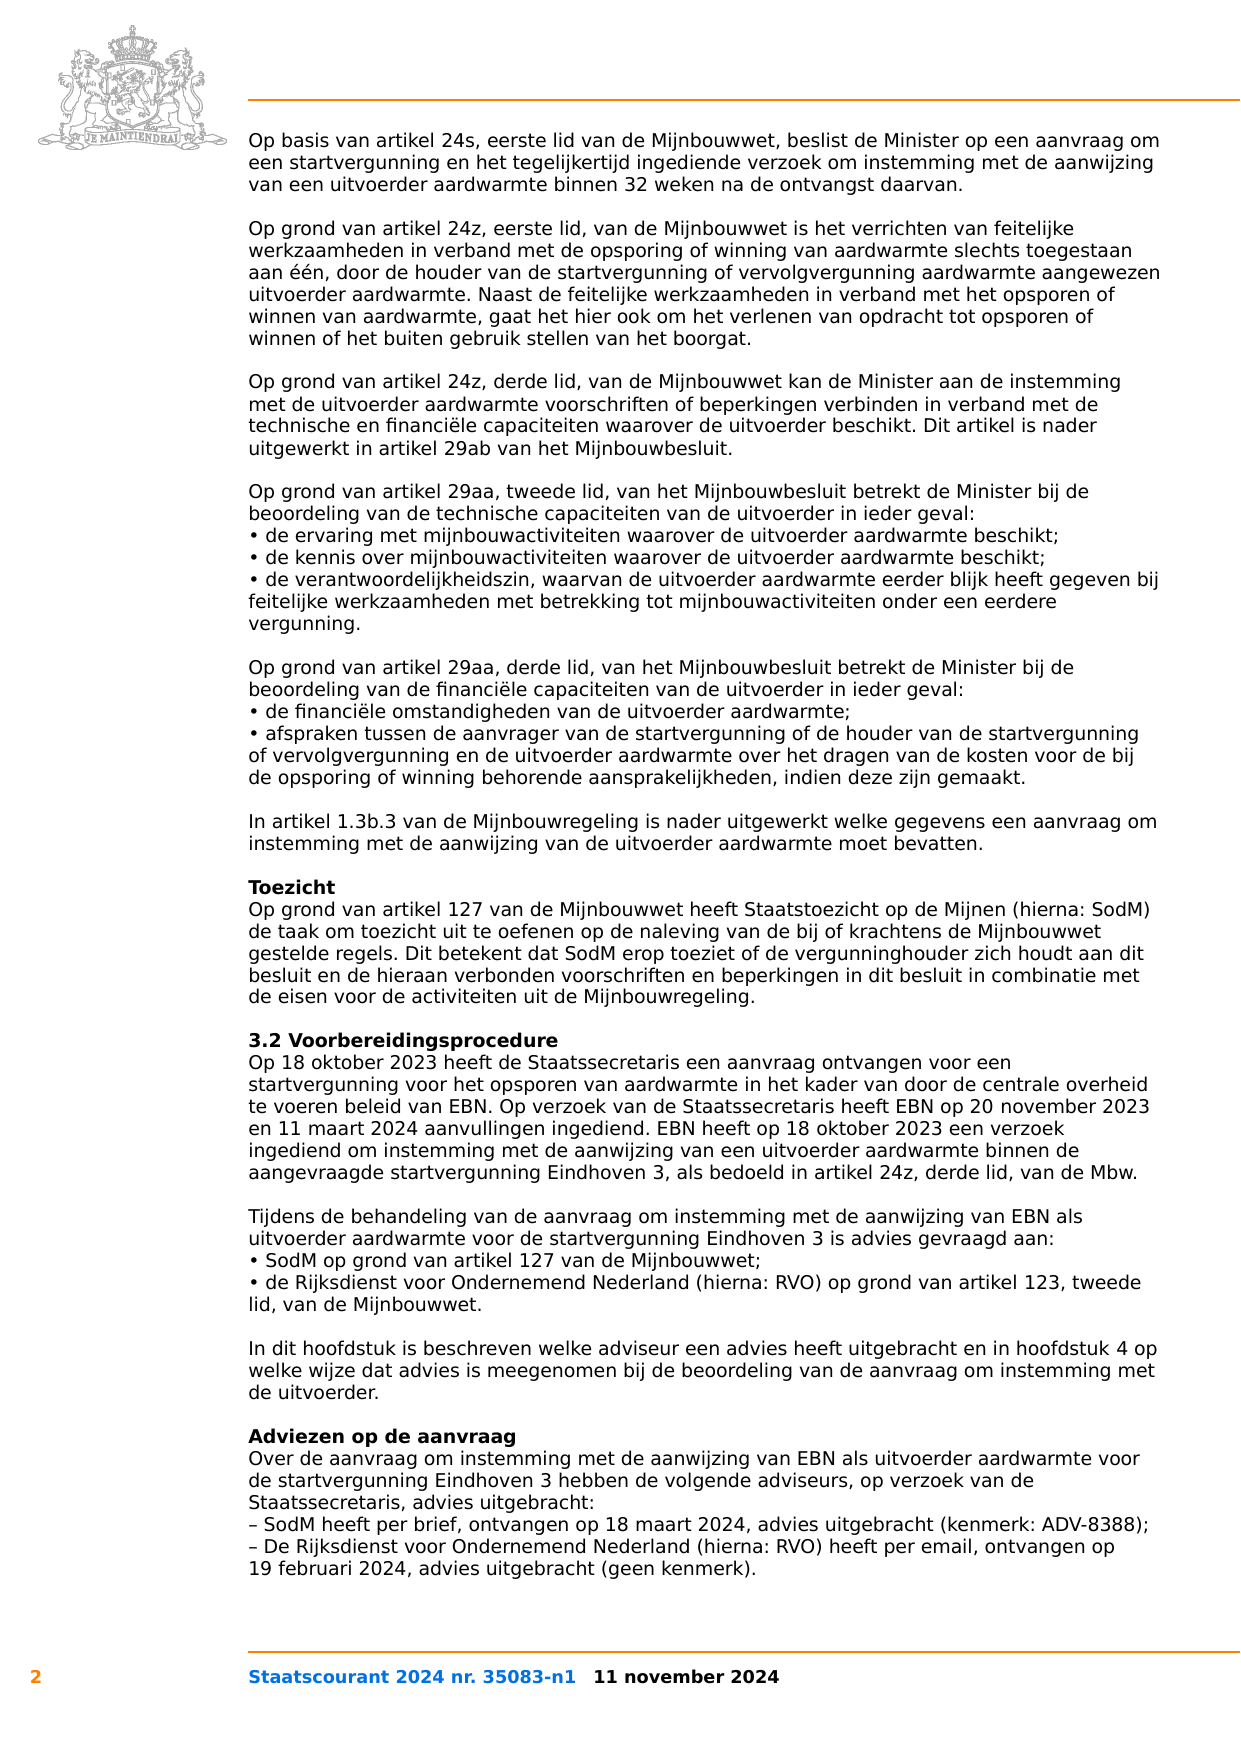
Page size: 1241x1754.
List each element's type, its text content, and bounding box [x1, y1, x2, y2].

text 3.2 Voorbereidingsprocedure [248, 1030, 1163, 1052]
text • de verantwoordelijkheidszin, waarvan de uitvoerder aardwarmte eerder blijk heeft gegeven bij feitelijke werkzaamheden met betrekking tot mijnbouwactiviteiten onder een eerdere vergunning. [248, 569, 1163, 635]
text • afspraken tussen de aanvrager van de startvergunning of de houder van de startvergunning of vervolgvergunning en de uitvoerder aardwarmte over het dragen van de kosten voor de bij de opsporing of winning behorende aansprakelijkheden, indien deze zijn gemaakt. [248, 723, 1163, 789]
text Op 18 oktober 2023 heeft de Staatssecretaris een aanvraag ontvangen voor een startvergunning voor het opsporen van aardwarmte in het kader van door de centrale overheid te voeren beleid van EBN. Op verzoek van de Staatssecretaris heeft EBN op 20 november 2023 en 11 maart 2024 aanvullingen ingediend. EBN heeft op 18 oktober 2023 een verzoek ingediend om instemming met de aanwijzing van een uitvoerder aardwarmte binnen de aangevraagde startvergunning Eindhoven 3, als bedoeld in artikel 24z, derde lid, van de Mbw. [248, 1052, 1163, 1184]
text – SodM heeft per brief, ontvangen op 18 maart 2024, advies uitgebracht (kenmerk: ADV-8388); [248, 1513, 1163, 1536]
text In artikel 1.3b.3 van de Mijnbouwregeling is nader uitgewerkt welke gegevens een aanvraag om instemming met de aanwijzing van de uitvoerder aardwarmte moet bevatten. [248, 811, 1163, 855]
text • de kennis over mijnbouwactiviteiten waarover de uitvoerder aardwarmte beschikt; [248, 547, 1163, 569]
text – De Rijksdienst voor Ondernemend Nederland (hierna: RVO) heeft per email, ontvangen op 19 februari 2024, advies uitgebracht (geen kenmerk). [248, 1536, 1163, 1579]
text Op grond van artikel 127 van de Mijnbouwwet heeft Staatstoezicht op de Mijnen (hierna: SodM) de taak om toezicht uit te oefenen op de naleving van de bij of krachtens de Mijnbouwwet gestelde regels. Dit betekent dat SodM erop toeziet of de vergunninghouder zich houdt aan dit besluit en de hieraan verbonden voorschriften en beperkingen in dit besluit in combinatie met de eisen voor de activiteiten uit de Mijnbouwregeling. [248, 898, 1163, 1008]
text Tijdens de behandeling van de aanvraag om instemming met de aanwijzing van EBN als uitvoerder aardwarmte voor de startvergunning Eindhoven 3 is advies gevraagd aan: [248, 1206, 1163, 1250]
text Over de aanvraag om instemming met de aanwijzing van EBN als uitvoerder aardwarmte voor de startvergunning Eindhoven 3 hebben de volgende adviseurs, op verzoek van de Staatssecretaris, advies uitgebracht: [248, 1448, 1163, 1513]
text • de financiële omstandigheden van de uitvoerder aardwarmte; [248, 701, 1163, 723]
text Op grond van artikel 29aa, tweede lid, van het Mijnbouwbesluit betrekt de Minister bij de beoordeling van de technische capaciteiten van de uitvoerder in ieder geval: [248, 481, 1163, 525]
picture [38, 25, 227, 150]
text • de ervaring met mijnbouwactiviteiten waarover de uitvoerder aardwarmte beschikt; [248, 525, 1163, 547]
text Op basis van artikel 24s, eerste lid van de Mijnbouwwet, beslist de Minister op een aanvraag om een startvergunning en het tegelijkertijd ingediende verzoek om instemming met de aanwijzing van een uitvoerder aardwarmte binnen 32 weken na de ontvangst daarvan. [248, 130, 1163, 196]
text • SodM op grond van artikel 127 van de Mijnbouwwet; [248, 1250, 1163, 1272]
text Toezicht [248, 877, 1163, 898]
text Op grond van artikel 24z, eerste lid, van de Mijnbouwwet is het verrichten van feitelijke werkzaamheden in verband met de opsporing of winning van aardwarmte slechts toegestaan aan één, door de houder van de startvergunning of vervolgvergunning aardwarmte aangewezen uitvoerder aardwarmte. Naast de feitelijke werkzaamheden in verband met het opsporen of winnen van aardwarmte, gaat het hier ook om het verlenen van opdracht tot opsporen of winnen of het buiten gebruik stellen van het boorgat. [248, 218, 1163, 349]
text In dit hoofdstuk is beschreven welke adviseur een advies heeft uitgebracht en in hoofdstuk 4 op welke wijze dat advies is meegenomen bij de beoordeling van de aanvraag om instemming met de uitvoerder. [248, 1338, 1163, 1404]
text Op grond van artikel 24z, derde lid, van de Mijnbouwwet kan de Minister aan de instemming met de uitvoerder aardwarmte voorschriften of beperkingen verbinden in verband met de technische en financiële capaciteiten waarover de uitvoerder beschikt. Dit artikel is nader uitgewerkt in artikel 29ab van het Mijnbouwbesluit. [248, 371, 1163, 459]
text • de Rijksdienst voor Ondernemend Nederland (hierna: RVO) op grond van artikel 123, tweede lid, van de Mijnbouwwet. [248, 1272, 1163, 1316]
text Op grond van artikel 29aa, derde lid, van het Mijnbouwbesluit betrekt de Minister bij de beoordeling van de financiële capaciteiten van de uitvoerder in ieder geval: [248, 657, 1163, 701]
text Adviezen op de aanvraag [248, 1426, 1163, 1448]
